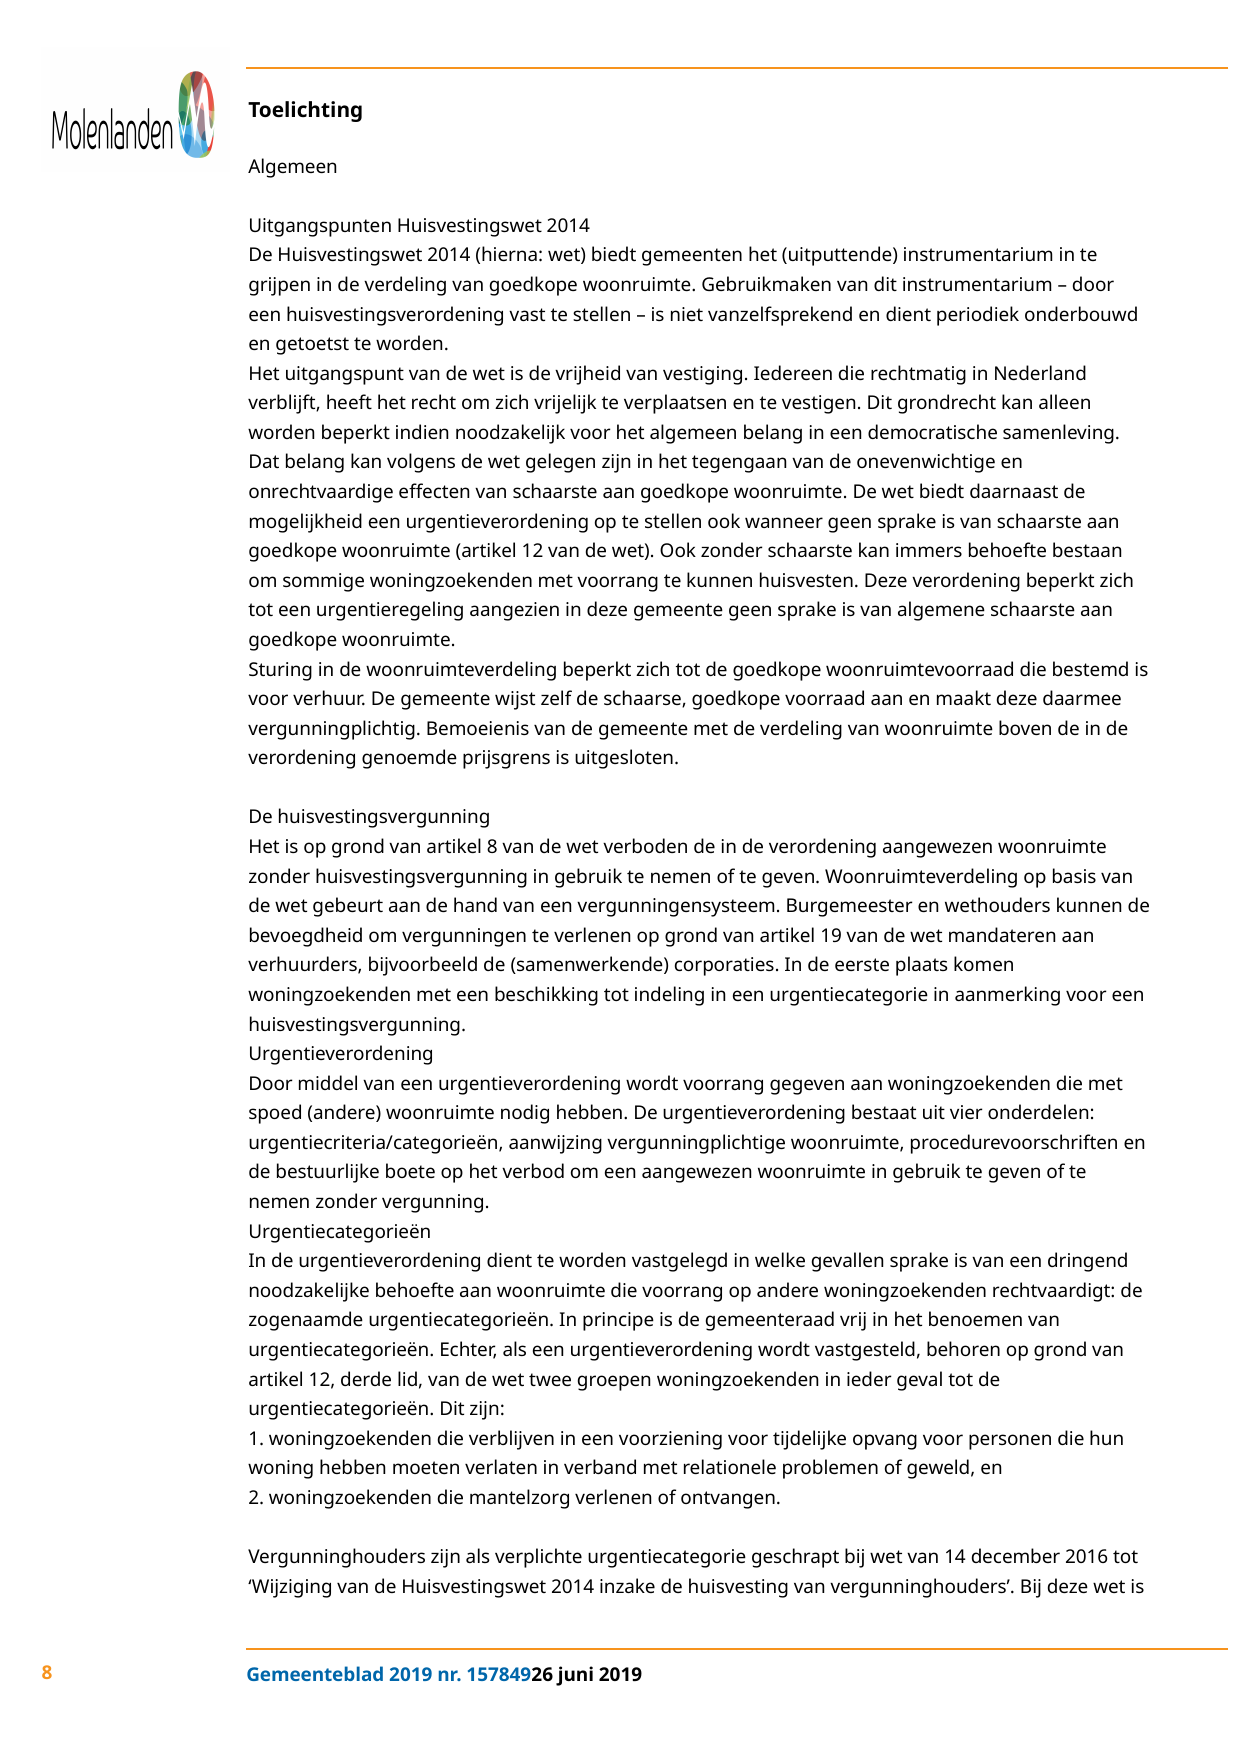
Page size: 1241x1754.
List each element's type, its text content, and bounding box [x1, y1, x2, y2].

text Urgentieverordening [248, 1040, 1152, 1066]
text Sturing in de woonruimteverdeling beperkt zich tot de goedkope woonruimtevoorraad die bestemd is voor verhuur. De gemeente wijst zelf de schaarse, goedkope voorraad aan en maakt deze daarmee vergunningplichtig. Bemoeienis van de gemeente met de verdeling van woonruimte boven de in de verordening genoemde prijsgrens is uitgesloten. [248, 656, 1152, 770]
text Het is op grond van artikel 8 van de wet verboden de in de verordening aangewezen woonruimte zonder huisvestingsvergunning in gebruik te nemen of te geven. Woonruimteverdeling op basis van de wet gebeurt aan de hand van een vergunningensysteem. Burgemeester en wethouders kunnen de bevoegdheid om vergunningen te verlenen op grond van artikel 19 van de wet mandateren aan verhuurders, bijvoorbeeld de (samenwerkende) corporaties. In de eerste plaats komen woningzoekenden met een beschikking tot indeling in een urgentiecategorie in aanmerking voor een huisvestingsvergunning. [248, 833, 1152, 1037]
text 2. woningzoekenden die mantelzorg verlenen of ontvangen. [248, 1484, 1152, 1510]
text Algemeen [248, 153, 1152, 179]
text Het uitgangspunt van de wet is de vrijheid van vestiging. Iedereen die rechtmatig in Nederland verblijft, heeft het recht om zich vrijelijk te verplaatsen en te vestigen. Dit grondrecht kan alleen worden beperkt indien noodzakelijk voor het algemeen belang in een democratische samenleving. Dat belang kan volgens de wet gelegen zijn in het tegengaan van de onevenwichtige en onrechtvaardige effecten van schaarste aan goedkope woonruimte. De wet biedt daarnaast de mogelijkheid een urgentieverordening op te stellen ook wanneer geen sprake is van schaarste aan goedkope woonruimte (artikel 12 van de wet). Ook zonder schaarste kan immers behoefte bestaan om sommige woningzoekenden met voorrang te kunnen huisvesten. Deze verordening beperkt zich tot een urgentieregeling aangezien in deze gemeente geen sprake is van algemene schaarste aan goedkope woonruimte. [248, 360, 1152, 652]
text De huisvestingsvergunning [248, 804, 1152, 829]
text Uitgangspunten Huisvestingswet 2014 [248, 212, 1152, 238]
picture [41, 47, 231, 172]
text Vergunninghouders zijn als verplichte urgentiecategorie geschrapt bij wet van 14 december 2016 tot ‘Wijziging van de Huisvestingswet 2014 inzake de huisvesting van vergunninghouders’. Bij deze wet is [248, 1543, 1152, 1599]
text Urgentiecategorieën [248, 1218, 1152, 1244]
text Door middel van een urgentieverordening wordt voorrang gegeven aan woningzoekenden die met spoed (andere) woonruimte nodig hebben. De urgentieverordening bestaat uit vier onderdelen: urgentiecriteria/categorieën, aanwijzing vergunningplichtige woonruimte, procedurevoorschriften en de bestuurlijke boete op het verbod om een aangewezen woonruimte in gebruik te geven of te nemen zonder vergunning. [248, 1070, 1152, 1214]
text 1. woningzoekenden die verblijven in een voorziening voor tijdelijke opvang voor personen die hun woning hebben moeten verlaten in verband met relationele problemen of geweld, en [248, 1425, 1152, 1480]
text De Huisvestingswet 2014 (hierna: wet) biedt gemeenten het (uitputtende) instrumentarium in te grijpen in de verdeling van goedkope woonruimte. Gebruikmaken van dit instrumentarium – door een huisvestingsverordening vast te stellen – is niet vanzelfsprekend en dient periodiek onderbouwd en getoetst te worden. [248, 242, 1152, 356]
text In de urgentieverordening dient te worden vastgelegd in welke gevallen sprake is van een dringend noodzakelijke behoefte aan woonruimte die voorrang op andere woningzoekenden rechtvaardigt: de zogenaamde urgentiecategorieën. In principe is de gemeenteraad vrij in het benoemen van urgentiecategorieën. Echter, als een urgentieverordening wordt vastgesteld, behoren op grond van artikel 12, derde lid, van de wet twee groepen woningzoekenden in ieder geval tot de urgentiecategorieën. Dit zijn: [248, 1247, 1152, 1421]
text Toelichting [248, 95, 1152, 123]
